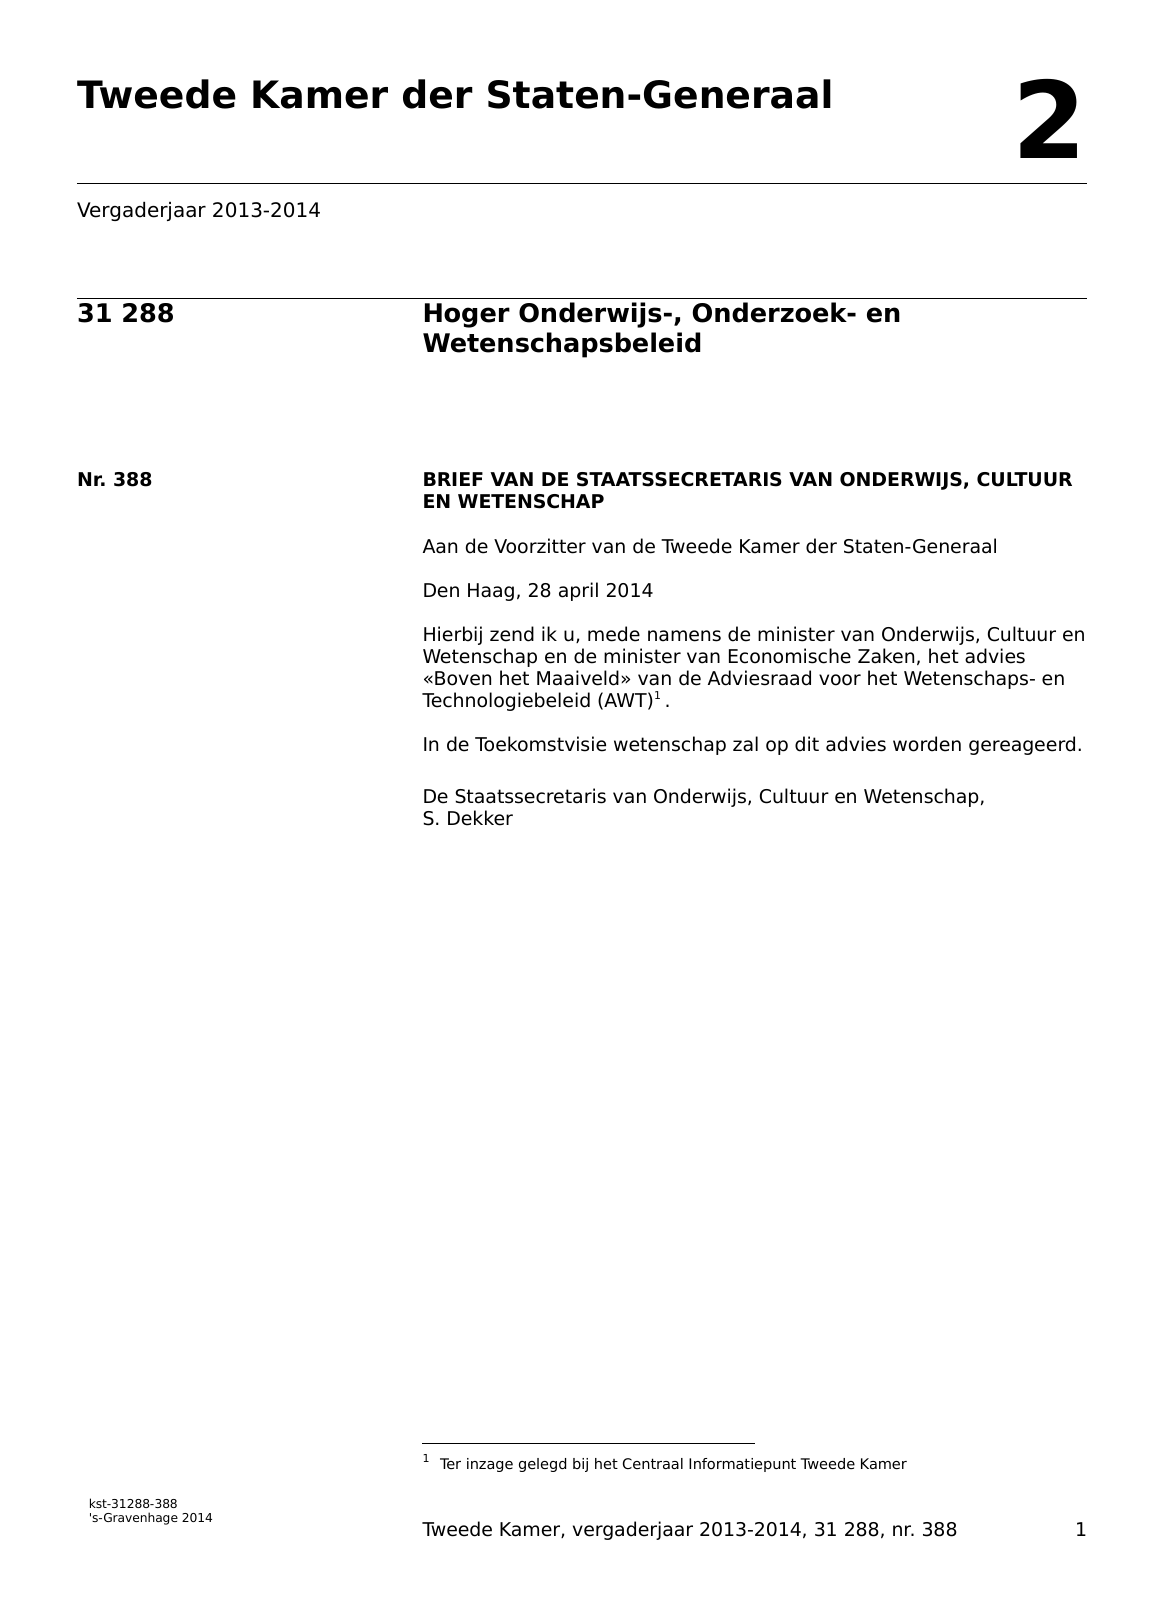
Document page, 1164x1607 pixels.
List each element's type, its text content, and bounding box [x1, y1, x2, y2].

text De Staatssecretaris van Onderwijs, Cultuur en Wetenschap, S. Dekker [422, 786, 1087, 830]
text Aan de Voorzitter van de Tweede Kamer der Staten-Generaal [422, 536, 1087, 557]
text kst-31288-388 [88, 1497, 323, 1511]
text 's-Gravenhage 2014 [88, 1511, 323, 1525]
text Den Haag, 28 april 2014 [422, 580, 1087, 602]
subtitle Nr. 388 BRIEF VAN DE STAATSSECRETARIS VAN ONDERWIJS, CULTUUR EN WETENSCHAP [77, 469, 1087, 513]
table_header 2 [886, 59, 1087, 183]
text Ter inzage gelegd bij het Centraal Informatiepunt Tweede Kamer [422, 1452, 1087, 1474]
text In de Toekomstvisie wetenschap zal op dit advies worden gereageerd. [422, 734, 1087, 756]
subtitle 31 288 Hoger Onderwijs-, Onderzoek- en Wetenschapsbeleid [77, 299, 1087, 358]
table_cell Vergaderjaar 2013-2014 [77, 184, 1087, 298]
text Hierbij zend ik u, mede namens de minister van Onderwijs, Cultuur en Wetenschap en de minister van Economische Zaken, het advies «Boven het Maaiveld» van de Adviesraad voor het Wetenschaps- en Technologiebeleid (AWT). [422, 624, 1087, 712]
table_header Tweede Kamer der Staten-Generaal [77, 59, 886, 183]
